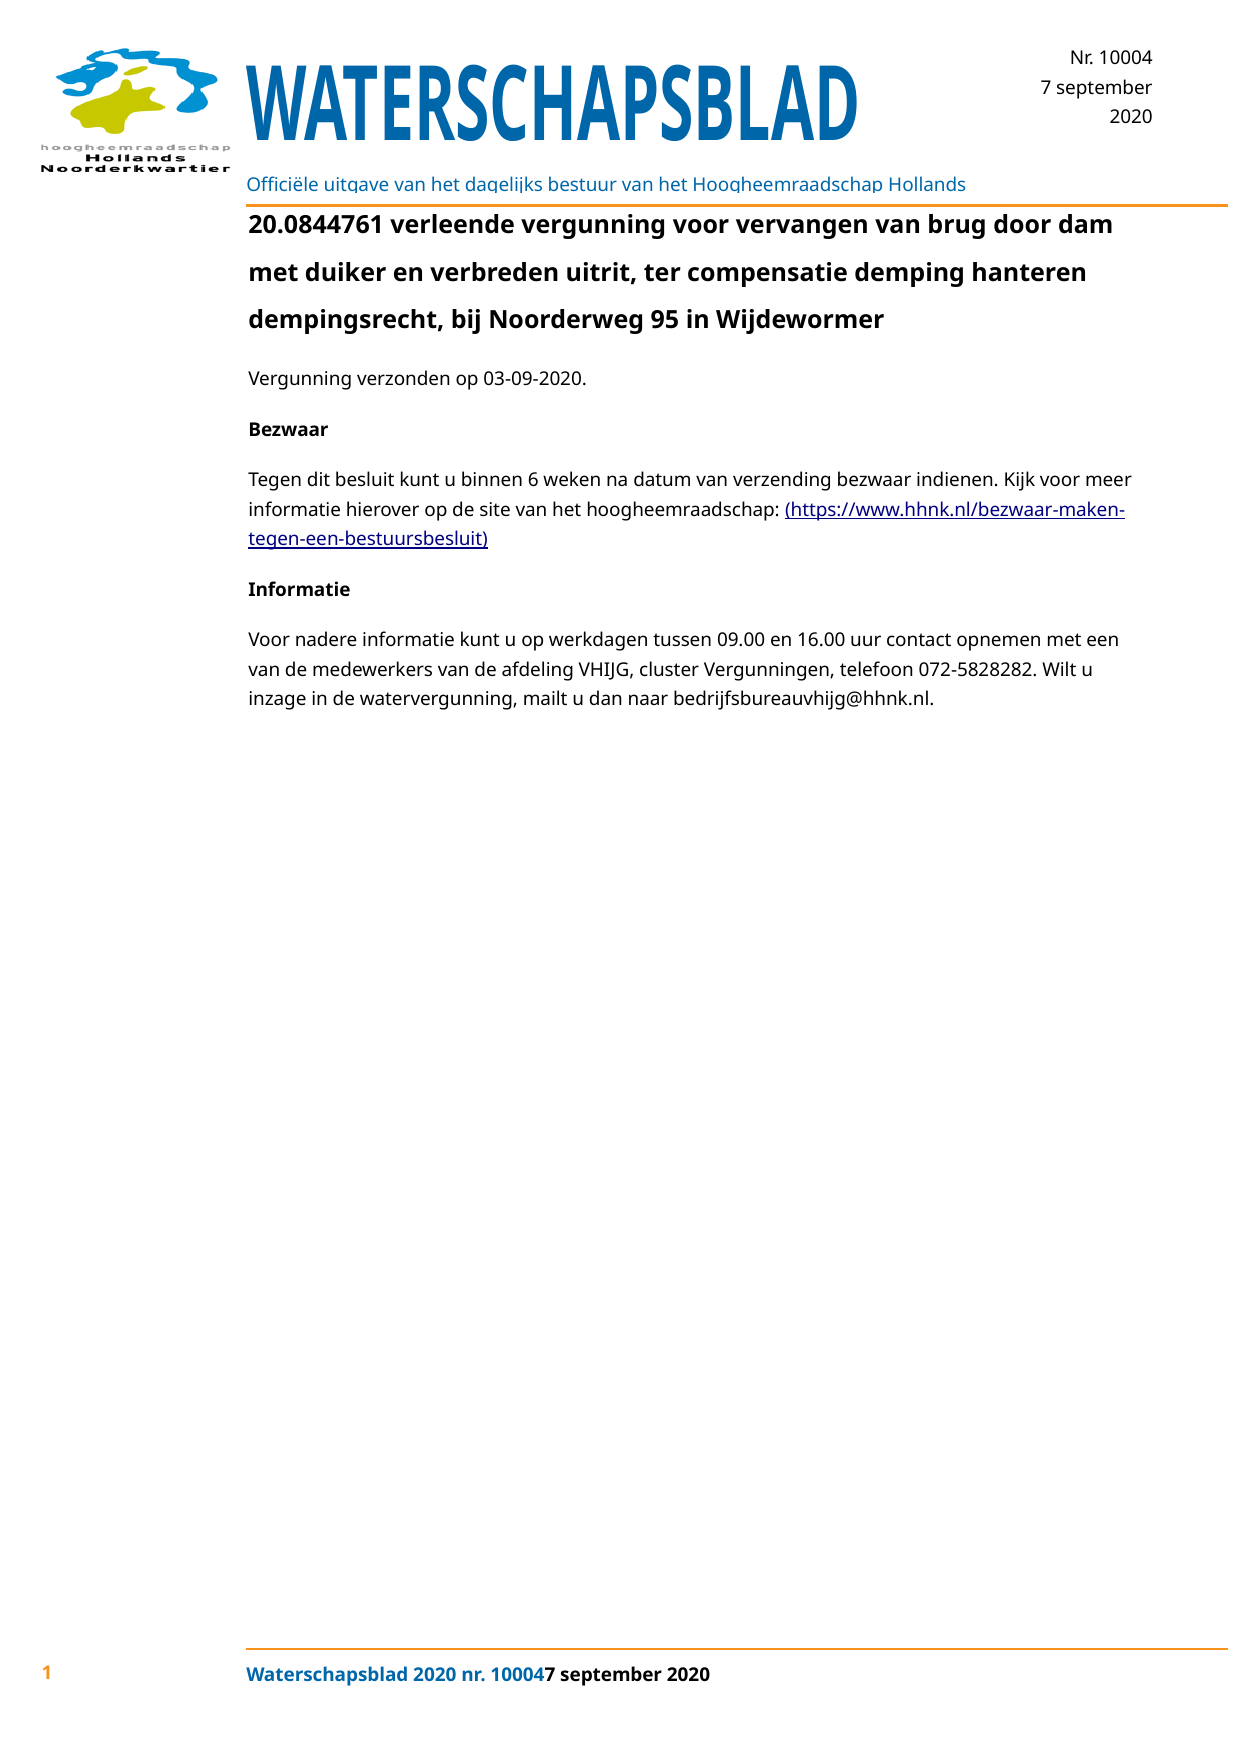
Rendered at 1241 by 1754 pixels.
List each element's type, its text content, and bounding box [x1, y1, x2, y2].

picture [41, 47, 231, 172]
text Voor nadere informatie kunt u op werkdagen tussen 09.00 en 16.00 uur contact opnemen met een van de medewerkers van de afdeling VHIJG, cluster Vergunningen, telefoon 072-5828282. Wilt u inzage in de watervergunning, mailt u dan naar bedrijfsbureauvhijg@hhnk.nl. [248, 626, 1152, 711]
text Informatie [248, 576, 1152, 602]
text Bezwaar [248, 416, 1152, 442]
text Vergunning verzonden op 03-09-2020. [248, 366, 1152, 391]
text 20.0844761 verleende vergunning voor vervangen van brug door dam met duiker en verbreden uitrit, ter compensatie demping hanteren dempingsrecht, bij Noorderweg 95 in Wijdewormer [248, 207, 1152, 336]
text Tegen dit besluit kunt u binnen 6 weken na datum van verzending bezwaar indienen. Kijk voor meer informatie hierover op de site van het hoogheemraadschap: (https://www.hhnk.nl/bezwaar-maken-tegen-een-bestuursbesluit) [248, 466, 1152, 551]
